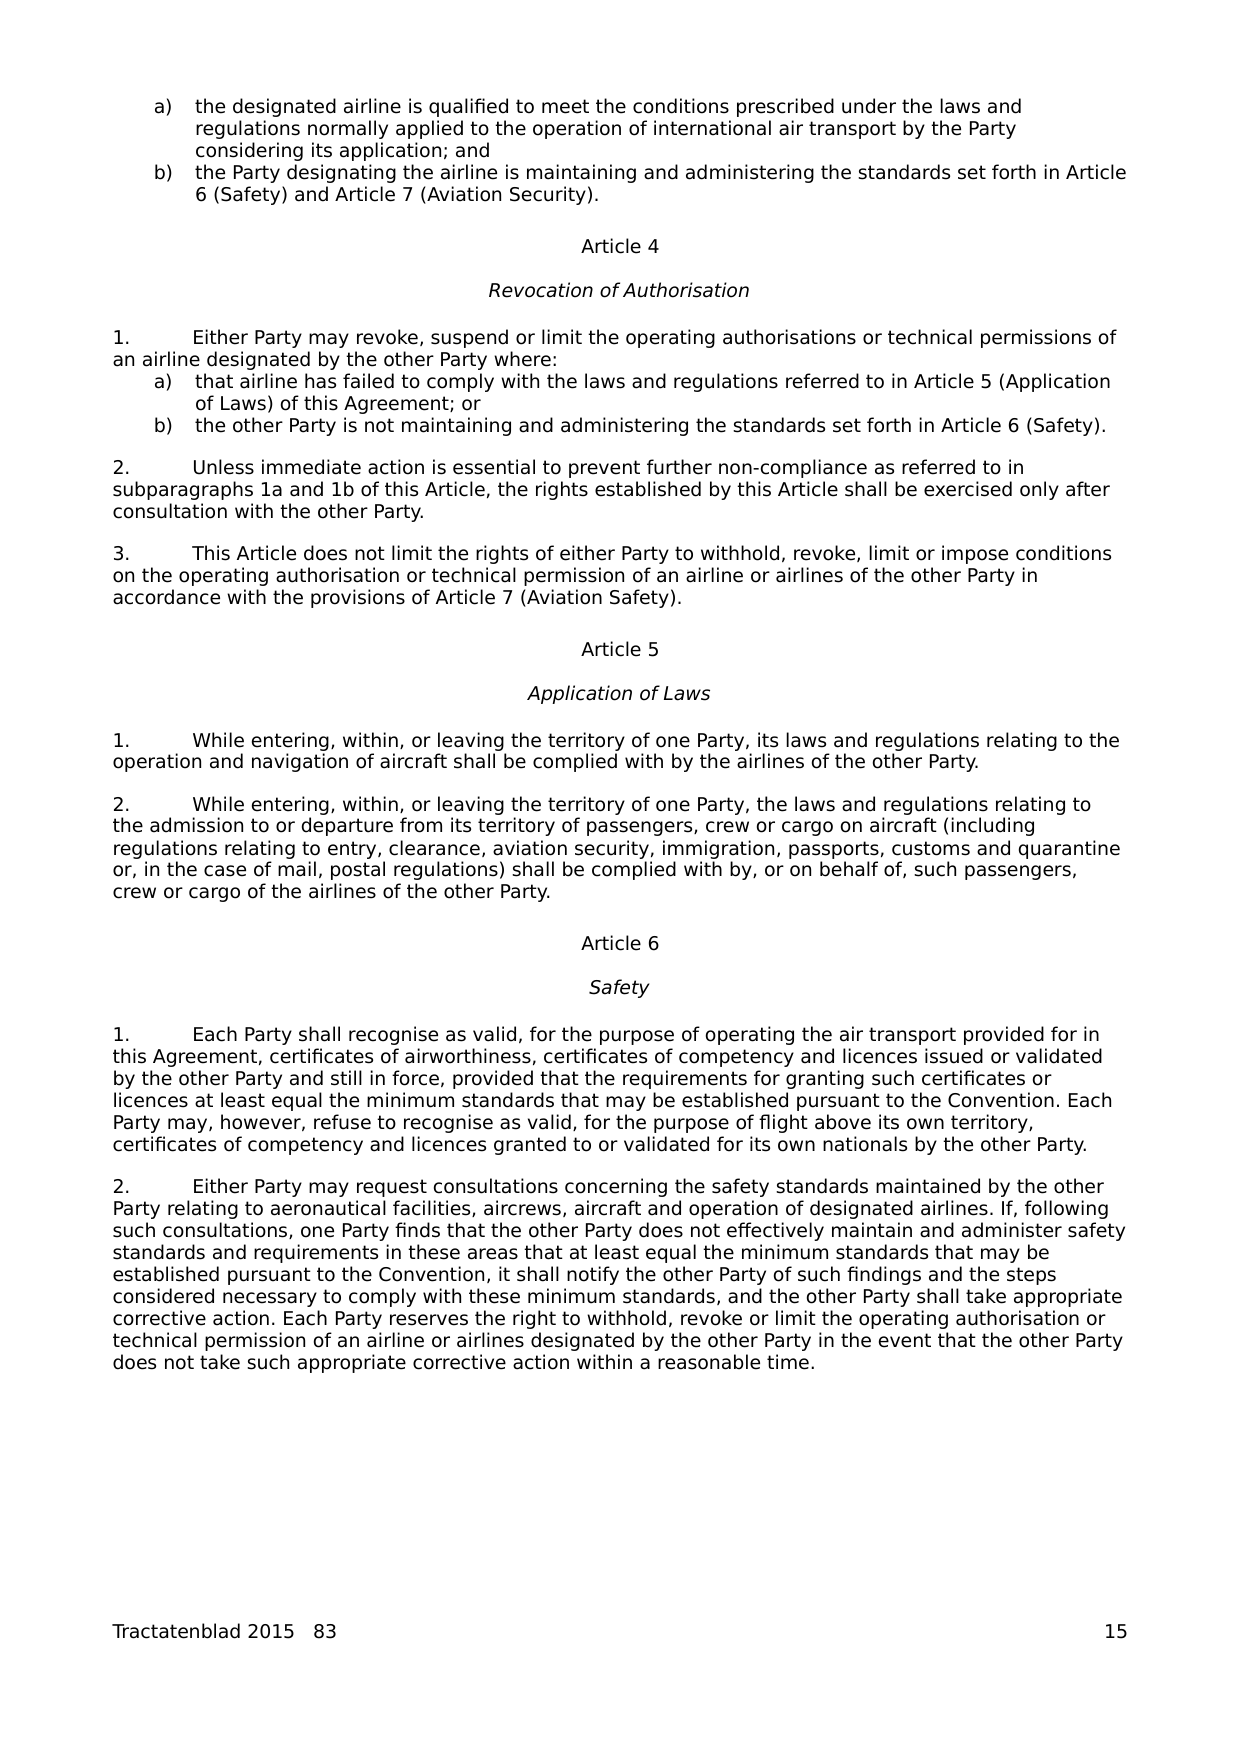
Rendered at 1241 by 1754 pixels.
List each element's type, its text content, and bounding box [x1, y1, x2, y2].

text 2. While entering, within, or leaving the territory of one Party, the laws and regulations relating to the admission to or departure from its territory of passengers, crew or cargo on aircraft (including regulations relating to entry, clearance, aviation security, immigration, passports, customs and quarantine or, in the case of mail, postal regulations) shall be complied with by, or on behalf of, such passengers, crew or cargo of the airlines of the other Party. [112, 793, 1128, 903]
text a) that airline has failed to comply with the laws and regulations referred to in Article 5 (Application of Laws) of this Agreement; or [153, 371, 1128, 415]
text 1. Each Party shall recognise as valid, for the purpose of operating the air transport provided for in this Agreement, certificates of airworthiness, certificates of competency and licences issued or validated by the other Party and still in force, provided that the requirements for granting such certificates or licences at least equal the minimum standards that may be established pursuant to the Convention. Each Party may, however, refuse to recognise as valid, for the purpose of flight above its own territory, certificates of competency and licences granted to or validated for its own nationals by the other Party. [112, 1024, 1128, 1156]
text 1. While entering, within, or leaving the territory of one Party, its laws and regulations relating to the operation and navigation of aircraft shall be complied with by the airlines of the other Party. [112, 729, 1128, 773]
text 2. Either Party may request consultations concerning the safety standards maintained by the other Party relating to aeronautical facilities, aircrews, aircraft and operation of designated airlines. If, following such consultations, one Party finds that the other Party does not effectively maintain and administer safety standards and requirements in these areas that at least equal the minimum standards that may be established pursuant to the Convention, it shall notify the other Party of such findings and the steps considered necessary to comply with these minimum standards, and the other Party shall take appropriate corrective action. Each Party reserves the right to withhold, revoke or limit the operating authorisation or technical permission of an airline or airlines designated by the other Party in the event that the other Party does not take such appropriate corrective action within a reasonable time. [112, 1176, 1128, 1374]
text b) the Party designating the airline is maintaining and administering the standards set forth in Article 6 (Safety) and Article 7 (Aviation Security). [153, 162, 1128, 206]
subtitle Article 6 Safety [112, 933, 1128, 999]
subtitle Article 5 Application of Laws [112, 638, 1128, 704]
text 3. This Article does not limit the rights of either Party to withhold, revoke, limit or impose conditions on the operating authorisation or technical permission of an airline or airlines of the other Party in accordance with the provisions of Article 7 (Aviation Safety). [112, 543, 1128, 608]
text b) the other Party is not maintaining and administering the standards set forth in Article 6 (Safety). [153, 415, 1128, 437]
subtitle Article 4 Revocation of Authorisation [112, 236, 1128, 302]
text 2. Unless immediate action is essential to prevent further non-compliance as referred to in subparagraphs 1a and 1b of this Article, the rights established by this Article shall be exercised only after consultation with the other Party. [112, 457, 1128, 523]
text a) the designated airline is qualified to meet the conditions prescribed under the laws and regulations normally applied to the operation of international air transport by the Party considering its application; and [153, 96, 1128, 162]
text 1. Either Party may revoke, suspend or limit the operating authorisations or technical permissions of an airline designated by the other Party where: [112, 327, 1128, 371]
